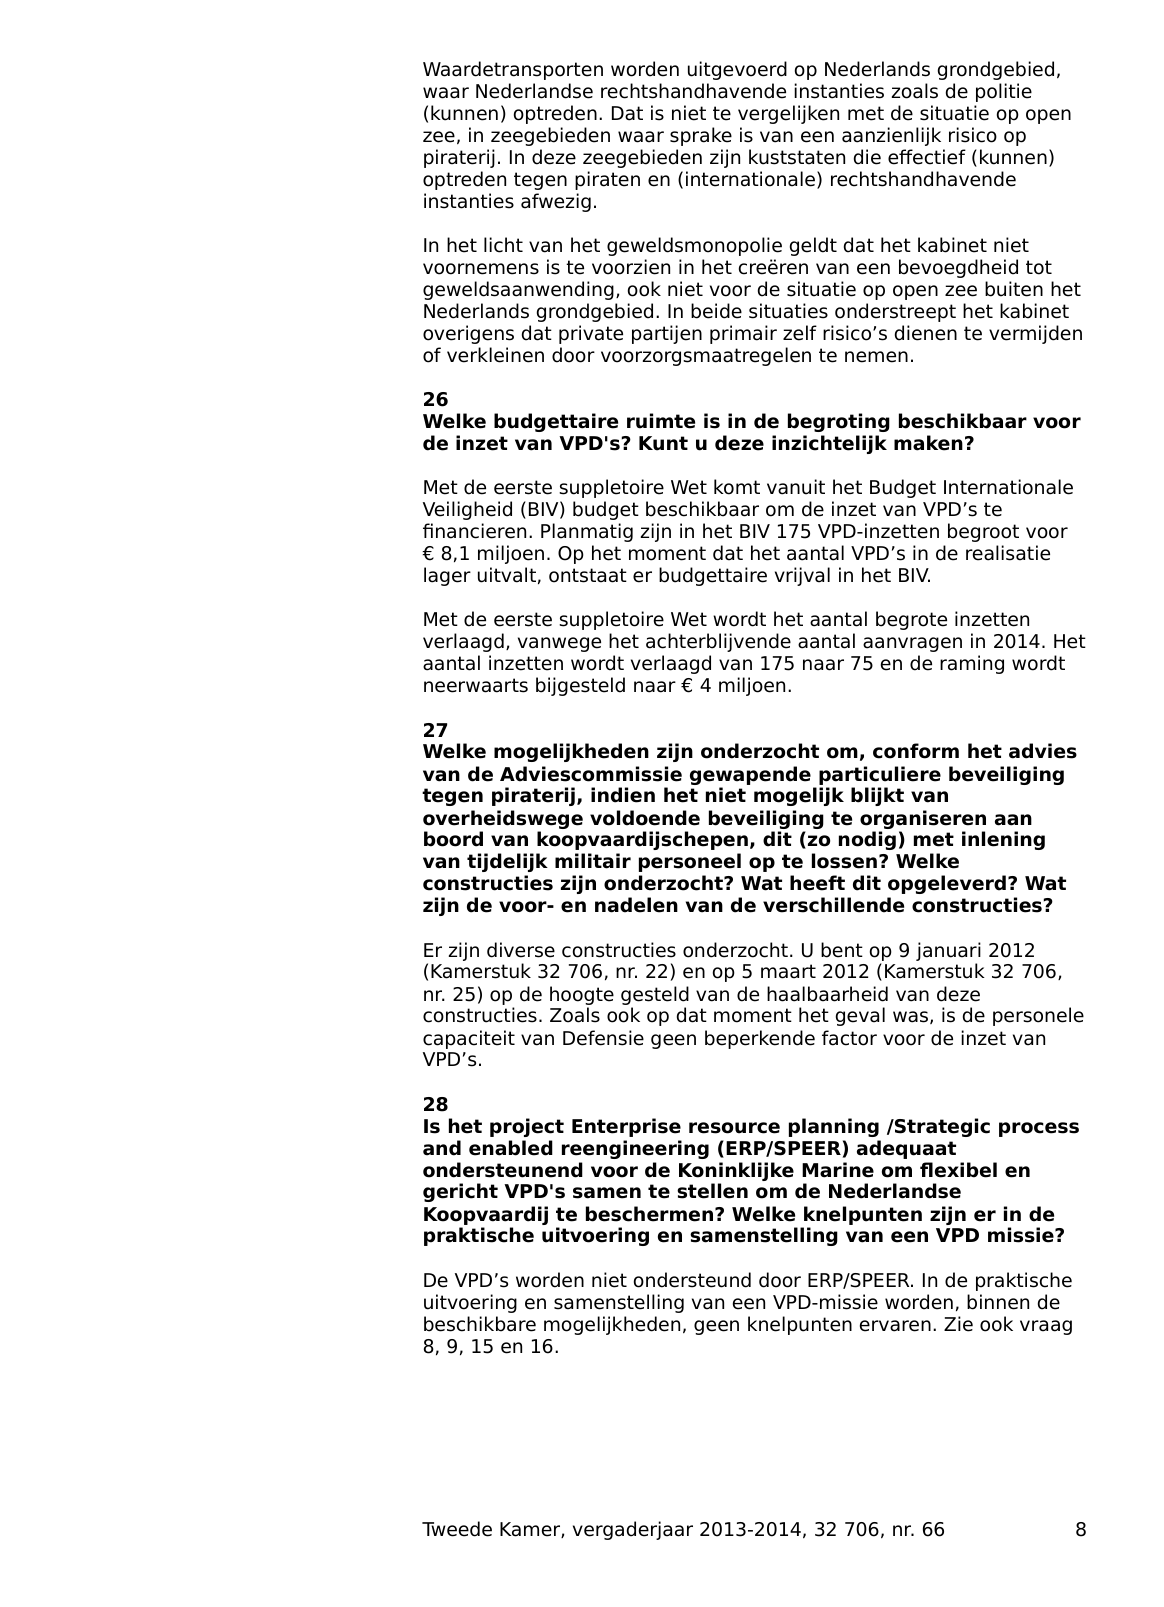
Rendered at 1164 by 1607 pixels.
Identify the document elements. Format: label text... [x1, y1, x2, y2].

text Met de eerste suppletoire Wet komt vanuit het Budget Internationale Veiligheid (BIV) budget beschikbaar om de inzet van VPD’s te financieren. Planmatig zijn in het BIV 175 VPD-inzetten begroot voor € 8,1 miljoen. Op het moment dat het aantal VPD’s in de realisatie lager uitvalt, ontstaat er budgettaire vrijval in het BIV. [422, 477, 1087, 587]
text 28 [422, 1093, 1087, 1116]
text Er zijn diverse constructies onderzocht. U bent op 9 januari 2012 (Kamerstuk 32 706, nr. 22) en op 5 maart 2012 (Kamerstuk 32 706, nr. 25) op de hoogte gesteld van de haalbaarheid van deze constructies. Zoals ook op dat moment het geval was, is de personele capaciteit van Defensie geen beperkende factor voor de inzet van VPD’s. [422, 939, 1087, 1071]
text Met de eerste suppletoire Wet wordt het aantal begrote inzetten verlaagd, vanwege het achterblijvende aantal aanvragen in 2014. Het aantal inzetten wordt verlaagd van 175 naar 75 en de raming wordt neerwaarts bijgesteld naar € 4 miljoen. [422, 609, 1087, 697]
text In het licht van het geweldsmonopolie geldt dat het kabinet niet voornemens is te voorzien in het creëren van een bevoegdheid tot geweldsaanwending, ook niet voor de situatie op open zee buiten het Nederlands grondgebied. In beide situaties onderstreept het kabinet overigens dat private partijen primair zelf risico’s dienen te vermijden of verkleinen door voorzorgsmaatregelen te nemen. [422, 235, 1087, 367]
text Welke mogelijkheden zijn onderzocht om, conform het advies van de Adviescommissie gewapende particuliere beveiliging tegen piraterij, indien het niet mogelijk blijkt van overheidswege voldoende beveiliging te organiseren aan boord van koopvaardijschepen, dit (zo nodig) met inlening van tijdelijk militair personeel op te lossen? Welke constructies zijn onderzocht? Wat heeft dit opgeleverd? Wat zijn de voor- en nadelen van de verschillende constructies? [422, 741, 1087, 917]
text Waardetransporten worden uitgevoerd op Nederlands grondgebied, waar Nederlandse rechtshandhavende instanties zoals de politie (kunnen) optreden. Dat is niet te vergelijken met de situatie op open zee, in zeegebieden waar sprake is van een aanzienlijk risico op piraterij. In deze zeegebieden zijn kuststaten die effectief (kunnen) optreden tegen piraten en (internationale) rechtshandhavende instanties afwezig. [422, 59, 1087, 213]
text De VPD’s worden niet ondersteund door ERP/SPEER. In de praktische uitvoering en samenstelling van een VPD-missie worden, binnen de beschikbare mogelijkheden, geen knelpunten ervaren. Zie ook vraag 8, 9, 15 en 16. [422, 1269, 1087, 1357]
text Is het project Enterprise resource planning /Strategic process and enabled reengineering (ERP/SPEER) adequaat ondersteunend voor de Koninklijke Marine om flexibel en gericht VPD's samen te stellen om de Nederlandse Koopvaardij te beschermen? Welke knelpunten zijn er in de praktische uitvoering en samenstelling van een VPD missie? [422, 1116, 1087, 1247]
text 27 [422, 719, 1087, 741]
text 26 [422, 389, 1087, 411]
text Welke budgettaire ruimte is in de begroting beschikbaar voor de inzet van VPD's? Kunt u deze inzichtelijk maken? [422, 411, 1087, 455]
